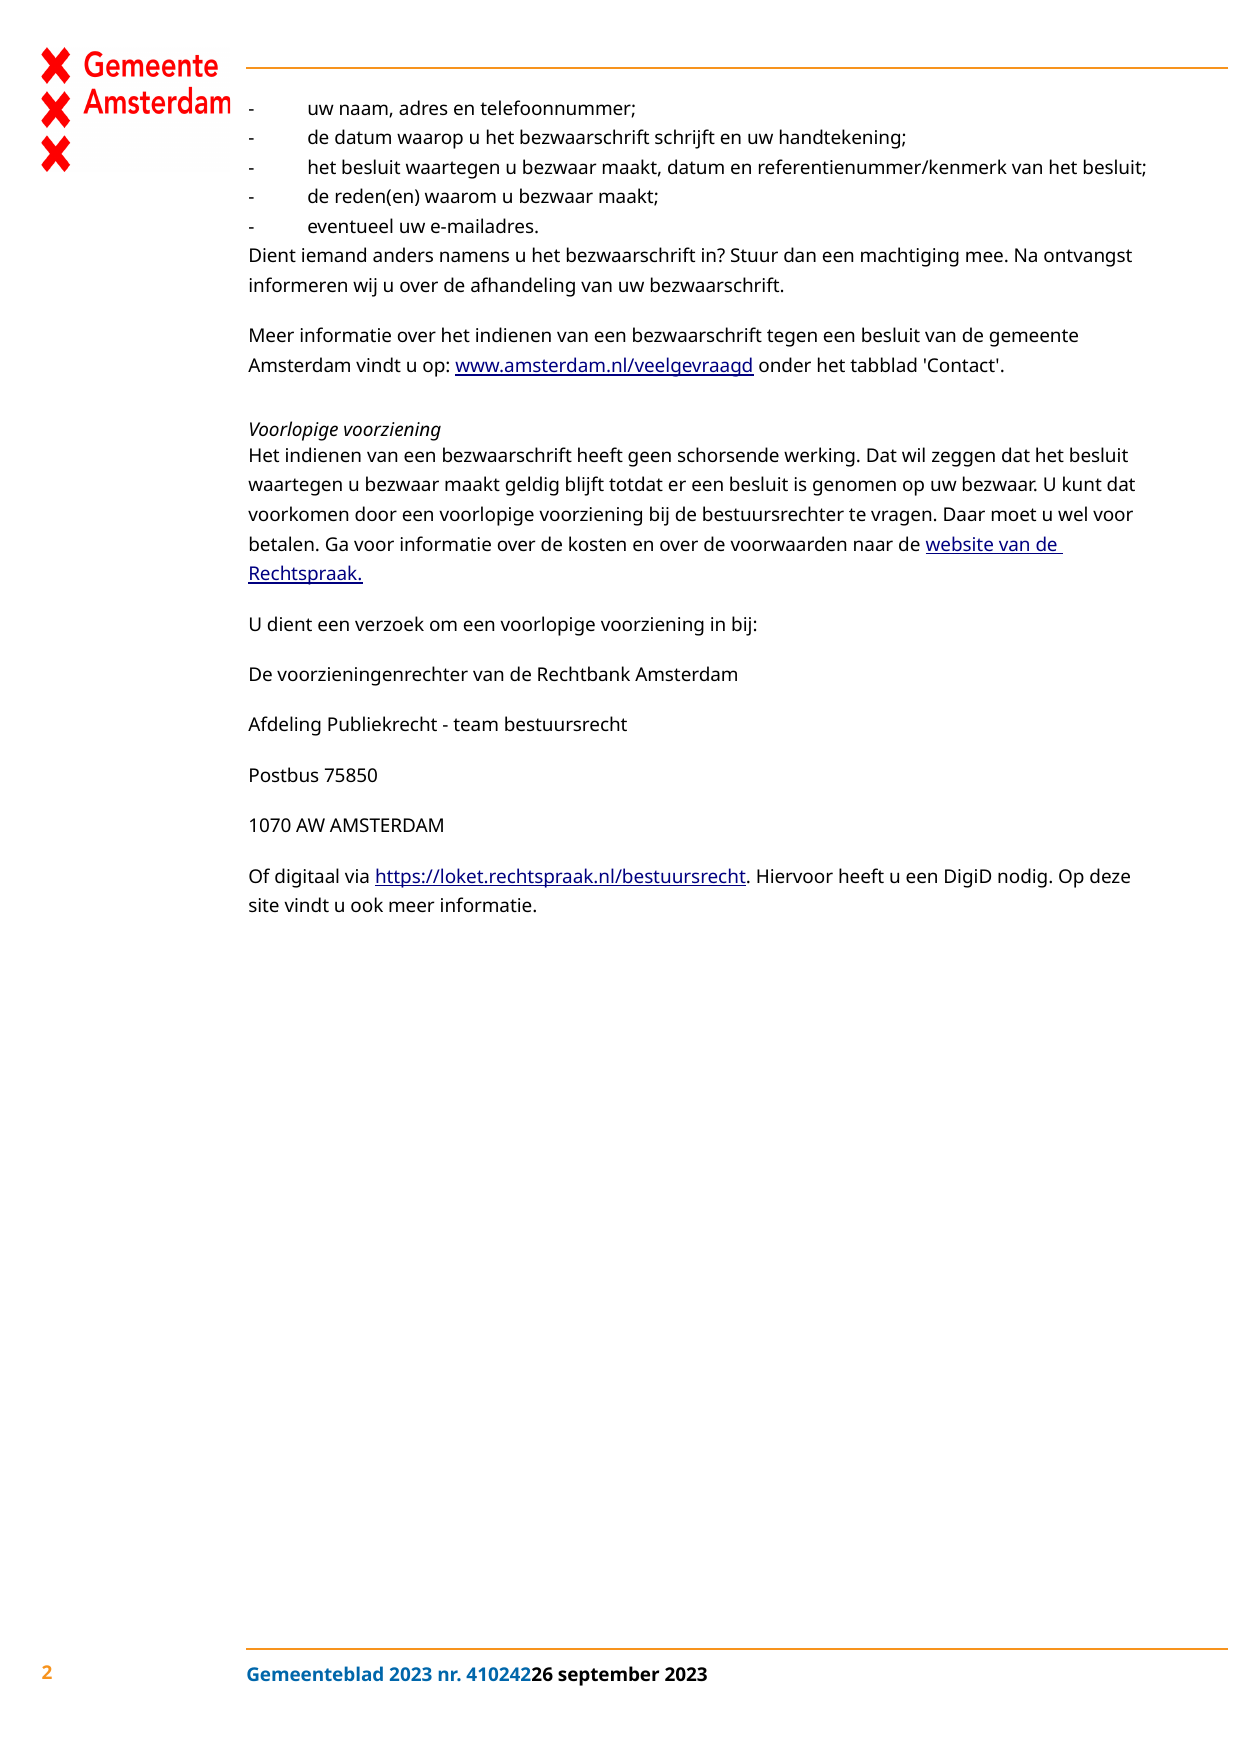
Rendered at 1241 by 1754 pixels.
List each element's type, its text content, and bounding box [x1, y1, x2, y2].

list het besluit waartegen u bezwaar maakt, datum en referentienummer/kenmerk van het besluit; [248, 154, 1152, 180]
text Het indienen van een bezwaarschrift heeft geen schorsende werking. Dat wil zeggen dat het besluit waartegen u bezwaar maakt geldig blijft totdat er een besluit is genomen op uw bezwaar. U kunt dat voorkomen door een voorlopige voorziening bij de bestuursrechter te vragen. Daar moet u wel voor betalen. Ga voor informatie over de kosten en over de voorwaarden naar de website van de Rechtspraak. [248, 442, 1152, 586]
picture [41, 47, 231, 172]
list eventueel uw e-mailadres. [248, 213, 1152, 239]
text 1070 AW AMSTERDAM [248, 812, 1152, 838]
text Postbus 75850 [248, 762, 1152, 788]
list uw naam, adres en telefoonnummer; [248, 95, 1152, 121]
text Voorlopige voorziening [248, 416, 1152, 442]
text Dient iemand anders namens u het bezwaarschrift in? Stuur dan een machtiging mee. Na ontvangst informeren wij u over de afhandeling van uw bezwaarschrift. [248, 243, 1152, 298]
text De voorzieningenrechter van de Rechtbank Amsterdam [248, 661, 1152, 687]
text Of digitaal via https://loket.rechtspraak.nl/bestuursrecht. Hiervoor heeft u een DigiD nodig. Op deze site vindt u ook meer informatie. [248, 863, 1152, 918]
text U dient een verzoek om een voorlopige voorziening in bij: [248, 611, 1152, 636]
text Meer informatie over het indienen van een bezwaarschrift tegen een besluit van de gemeente Amsterdam vindt u op: www.amsterdam.nl/veelgevraagd onder het tabblad 'Contact'. [248, 323, 1152, 378]
list de reden(en) waarom u bezwaar maakt; [248, 183, 1152, 209]
text Afdeling Publiekrecht - team bestuursrecht [248, 712, 1152, 737]
list de datum waarop u het bezwaarschrift schrijft en uw handtekening; [248, 124, 1152, 150]
